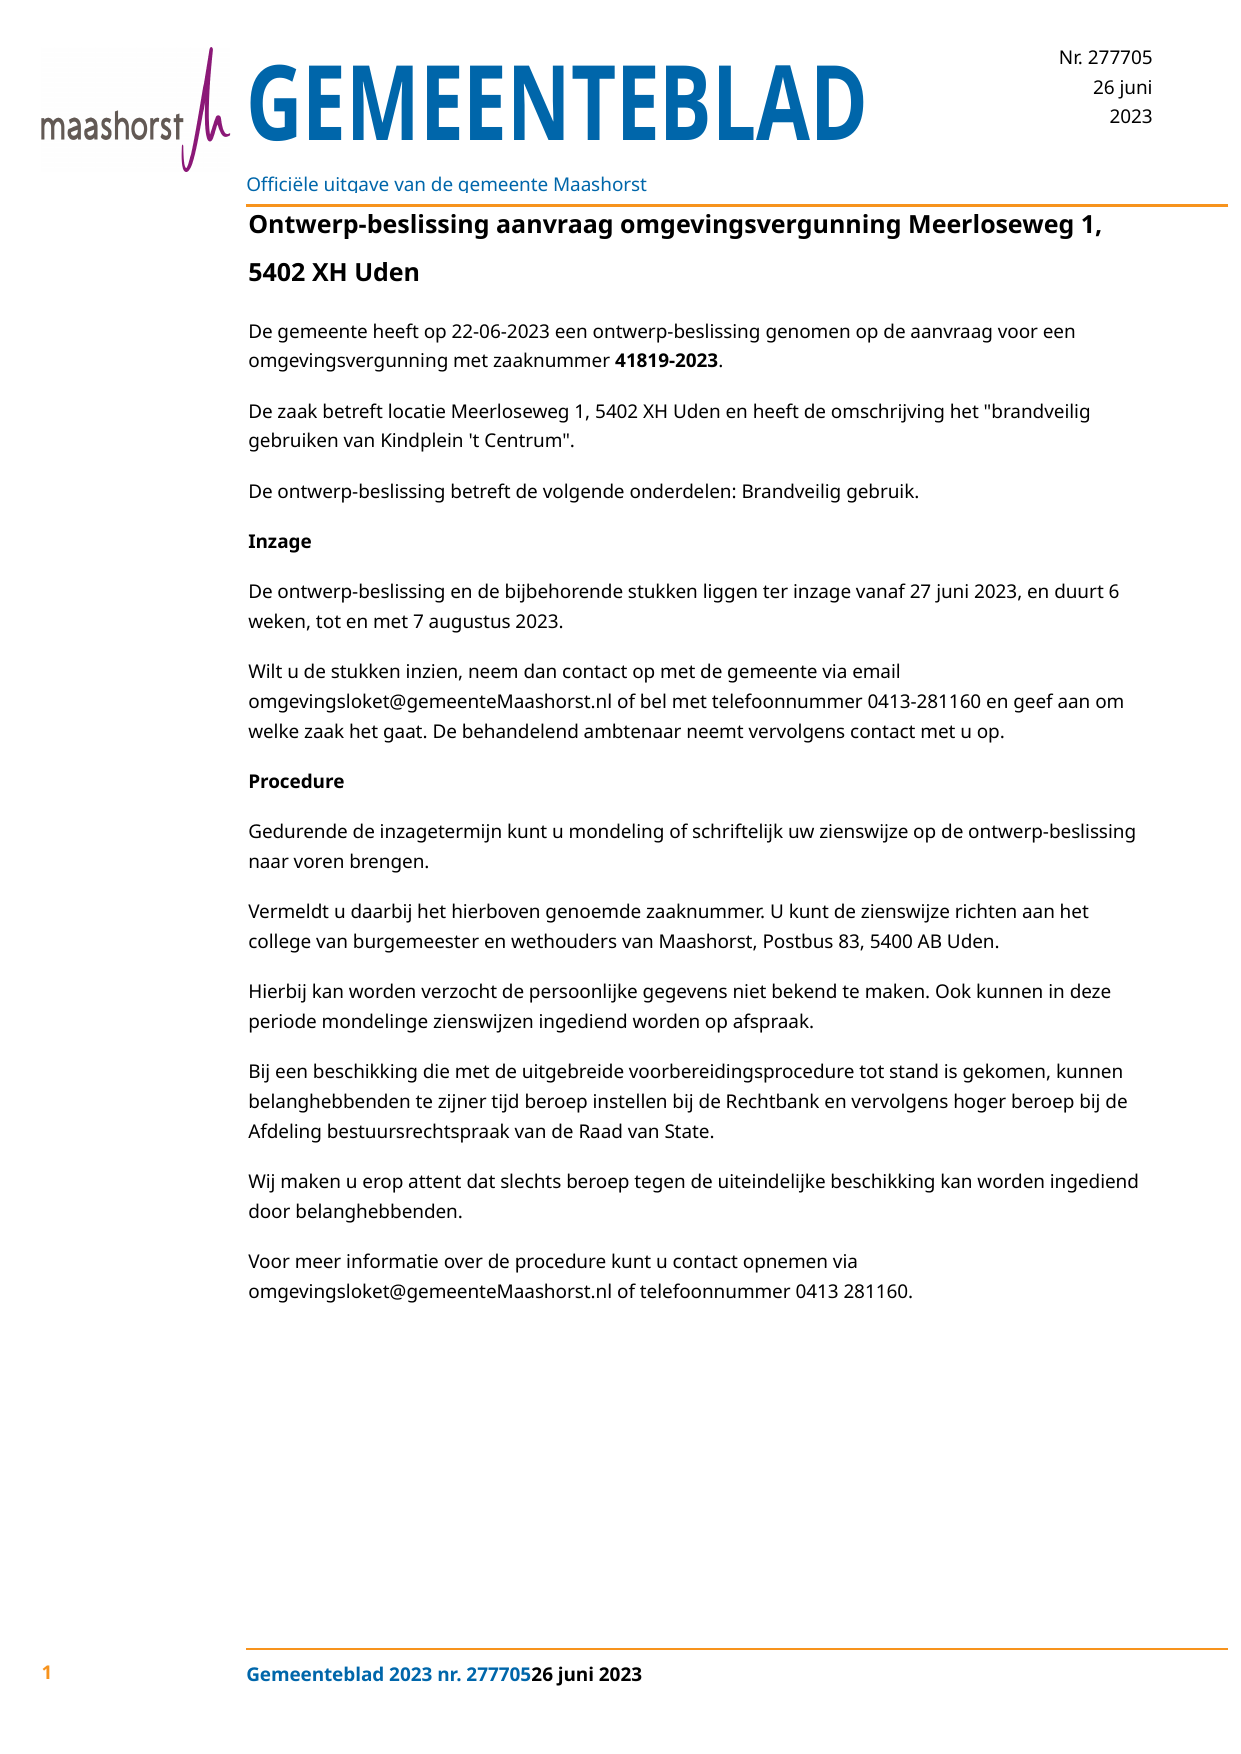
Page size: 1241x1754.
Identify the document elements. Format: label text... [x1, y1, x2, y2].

text Wij maken u erop attent dat slechts beroep tegen de uiteindelijke beschikking kan worden ingediend door belanghebbenden. [248, 1168, 1152, 1224]
text De ontwerp-beslissing betreft de volgende onderdelen: Brandveilig gebruik. [248, 478, 1152, 504]
text De zaak betreft locatie Meerloseweg 1, 5402 XH Uden en heeft de omschrijving het "brandveilig gebruiken van Kindplein 't Centrum". [248, 398, 1152, 453]
picture [41, 47, 231, 172]
text Inzage [248, 528, 1152, 554]
text Wilt u de stukken inzien, neem dan contact op met de gemeente via email omgevingsloket@gemeenteMaashorst.nl of bel met telefoonnummer 0413-281160 en geef aan om welke zaak het gaat. De behandelend ambtenaar neemt vervolgens contact met u op. [248, 659, 1152, 744]
text Vermeldt u daarbij het hierboven genoemde zaaknummer. U kunt de zienswijze richten aan het college van burgemeester en wethouders van Maashorst, Postbus 83, 5400 AB Uden. [248, 899, 1152, 954]
text De ontwerp-beslissing en de bijbehorende stukken liggen ter inzage vanaf 27 juni 2023, en duurt 6 weken, tot en met 7 augustus 2023. [248, 579, 1152, 634]
text Voor meer informatie over de procedure kunt u contact opnemen via omgevingsloket@gemeenteMaashorst.nl of telefoonnummer 0413 281160. [248, 1248, 1152, 1304]
text Ontwerp-beslissing aanvraag omgevingsvergunning Meerloseweg 1, 5402 XH Uden [248, 207, 1152, 288]
text Bij een beschikking die met de uitgebreide voorbereidingsprocedure tot stand is gekomen, kunnen belanghebbenden te zijner tijd beroep instellen bij de Rechtbank en vervolgens hoger beroep bij de Afdeling bestuursrechtspraak van de Raad van State. [248, 1059, 1152, 1144]
text Hierbij kan worden verzocht de persoonlijke gegevens niet bekend te maken. Ook kunnen in deze periode mondelinge zienswijzen ingediend worden op afspraak. [248, 979, 1152, 1034]
text Procedure [248, 768, 1152, 794]
text De gemeente heeft op 22-06-2023 een ontwerp-beslissing genomen op de aanvraag voor een omgevingsvergunning met zaaknummer 41819-2023. [248, 318, 1152, 373]
text Gedurende de inzagetermijn kunt u mondeling of schriftelijk uw zienswijze op de ontwerp-beslissing naar voren brengen. [248, 819, 1152, 874]
